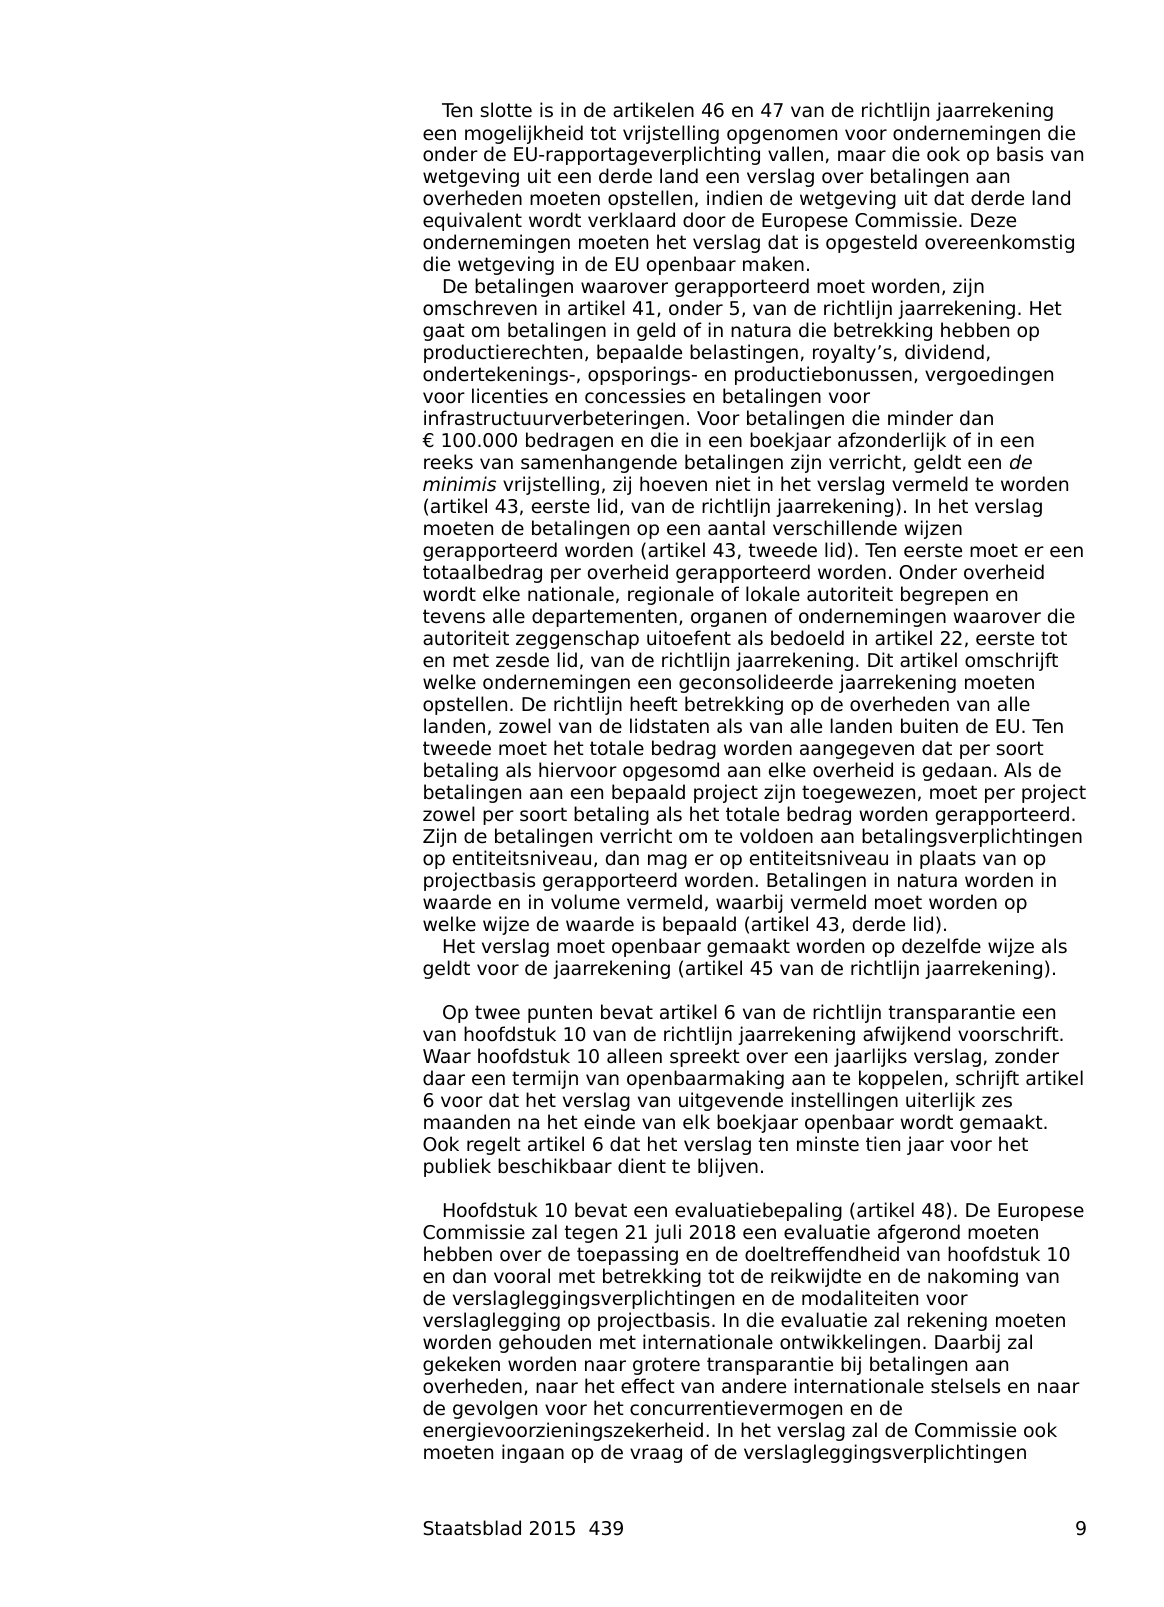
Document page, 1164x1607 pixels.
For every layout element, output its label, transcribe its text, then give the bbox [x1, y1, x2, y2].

text Op twee punten bevat artikel 6 van de richtlijn transparantie een van hoofdstuk 10 van de richtlijn jaarrekening afwijkend voorschrift. Waar hoofdstuk 10 alleen spreekt over een jaarlijks verslag, zonder daar een termijn van openbaarmaking aan te koppelen, schrijft artikel 6 voor dat het verslag van uitgevende instellingen uiterlijk zes maanden na het einde van elk boekjaar openbaar wordt gemaakt. Ook regelt artikel 6 dat het verslag ten minste tien jaar voor het publiek beschikbaar dient te blijven. [422, 1002, 1087, 1178]
text Hoofdstuk 10 bevat een evaluatiebepaling (artikel 48). De Europese Commissie zal tegen 21 juli 2018 een evaluatie afgerond moeten hebben over de toepassing en de doeltreffendheid van hoofdstuk 10 en dan vooral met betrekking tot de reikwijdte en de nakoming van de verslagleggingsverplichtingen en de modaliteiten voor verslaglegging op projectbasis. In die evaluatie zal rekening moeten worden gehouden met internationale ontwikkelingen. Daarbij zal gekeken worden naar grotere transparantie bij betalingen aan overheden, naar het effect van andere internationale stelsels en naar de gevolgen voor het concurrentievermogen en de energievoorzieningszekerheid. In het verslag zal de Commissie ook moeten ingaan op de vraag of de verslagleggingsverplichtingen [422, 1200, 1087, 1463]
text Ten slotte is in de artikelen 46 en 47 van de richtlijn jaarrekening een mogelijkheid tot vrijstelling opgenomen voor ondernemingen die onder de EU-rapportageverplichting vallen, maar die ook op basis van wetgeving uit een derde land een verslag over betalingen aan overheden moeten opstellen, indien de wetgeving uit dat derde land equivalent wordt verklaard door de Europese Commissie. Deze ondernemingen moeten het verslag dat is opgesteld overeenkomstig die wetgeving in de EU openbaar maken. [422, 100, 1087, 276]
text De betalingen waarover gerapporteerd moet worden, zijn omschreven in artikel 41, onder 5, van de richtlijn jaarrekening. Het gaat om betalingen in geld of in natura die betrekking hebben op productierechten, bepaalde belastingen, royalty’s, dividend, ondertekenings-, opsporings- en productiebonussen, vergoedingen voor licenties en concessies en betalingen voor infrastructuurverbeteringen. Voor betalingen die minder dan € 100.000 bedragen en die in een boekjaar afzonderlijk of in een reeks van samenhangende betalingen zijn verricht, geldt een de minimis vrijstelling, zij hoeven niet in het verslag vermeld te worden (artikel 43, eerste lid, van de richtlijn jaarrekening). In het verslag moeten de betalingen op een aantal verschillende wijzen gerapporteerd worden (artikel 43, tweede lid). Ten eerste moet er een totaalbedrag per overheid gerapporteerd worden. Onder overheid wordt elke nationale, regionale of lokale autoriteit begrepen en tevens alle departementen, organen of ondernemingen waarover die autoriteit zeggenschap uitoefent als bedoeld in artikel 22, eerste tot en met zesde lid, van de richtlijn jaarrekening. Dit artikel omschrijft welke ondernemingen een geconsolideerde jaarrekening moeten opstellen. De richtlijn heeft betrekking op de overheden van alle landen, zowel van de lidstaten als van alle landen buiten de EU. Ten tweede moet het totale bedrag worden aangegeven dat per soort betaling als hiervoor opgesomd aan elke overheid is gedaan. Als de betalingen aan een bepaald project zijn toegewezen, moet per project zowel per soort betaling als het totale bedrag worden gerapporteerd. Zijn de betalingen verricht om te voldoen aan betalingsverplichtingen op entiteitsniveau, dan mag er op entiteitsniveau in plaats van op projectbasis gerapporteerd worden. Betalingen in natura worden in waarde en in volume vermeld, waarbij vermeld moet worden op welke wijze de waarde is bepaald (artikel 43, derde lid). [422, 276, 1087, 936]
text Het verslag moet openbaar gemaakt worden op dezelfde wijze als geldt voor de jaarrekening (artikel 45 van de richtlijn jaarrekening). [422, 936, 1087, 979]
